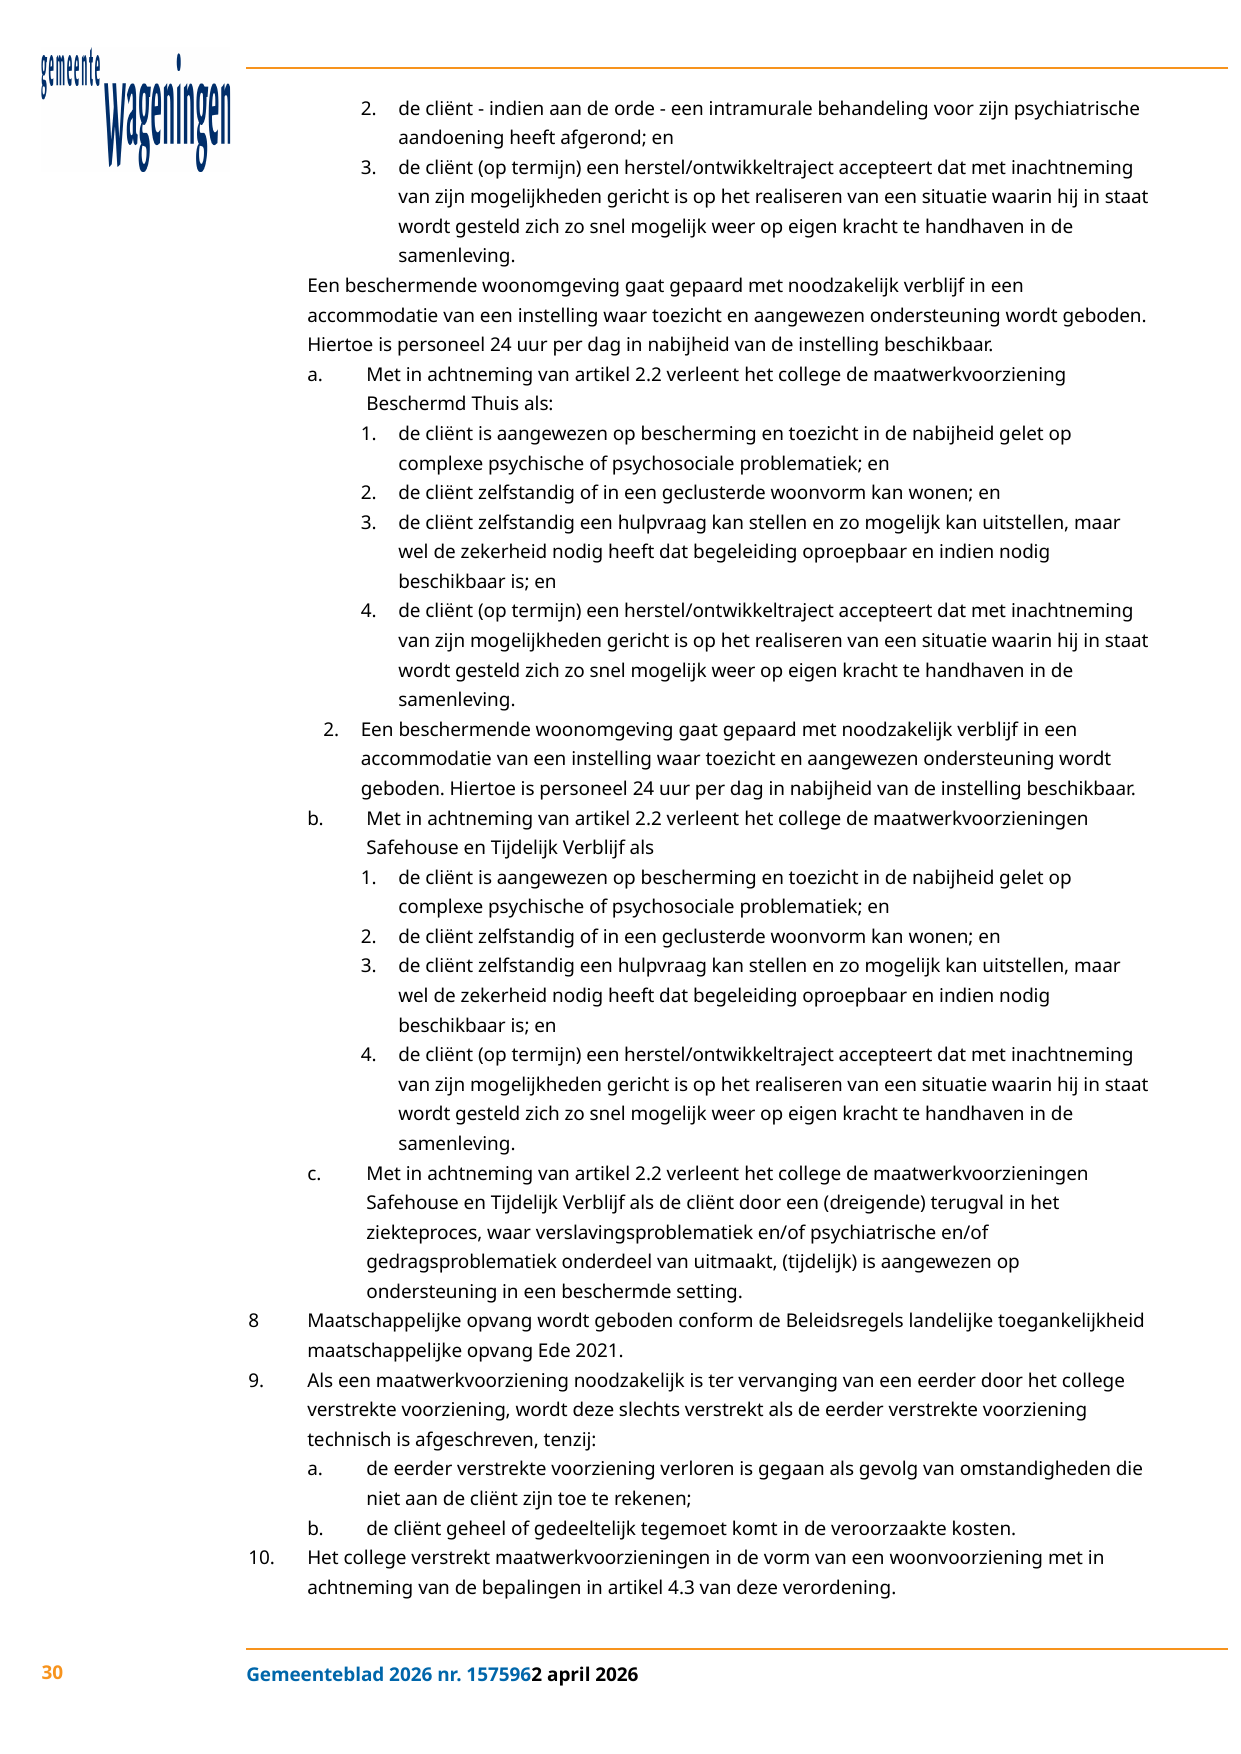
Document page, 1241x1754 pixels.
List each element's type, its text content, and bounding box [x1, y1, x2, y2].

picture [41, 47, 231, 172]
list de eerder verstrekte voorziening verloren is gegaan als gevolg van omstandigheden die niet aan de cliënt zijn toe te rekenen; [307, 1456, 1152, 1511]
list Met in achtneming van artikel 2.2 verleent het college de maatwerkvoorzieningen Safehouse en Tijdelijk Verblijf als de cliënt door een (dreigende) terugval in het ziekteproces, waar verslavingsproblematiek en/of psychiatrische en/of gedragsproblematiek onderdeel van uitmaakt, (tijdelijk) is aangewezen op ondersteuning in een beschermde setting. [307, 1160, 1152, 1304]
list Het college verstrekt maatwerkvoorzieningen in de vorm van een woonvoorziening met in achtneming van de bepalingen in artikel 4.3 van deze verordening. [248, 1544, 1152, 1600]
list Een beschermende woonomgeving gaat gepaard met noodzakelijk verblijf in een accommodatie van een instelling waar toezicht en aangewezen ondersteuning wordt geboden. Hiertoe is personeel 24 uur per dag in nabijheid van de instelling beschikbaar. [323, 716, 1152, 801]
list de cliënt geheel of gedeeltelijk tegemoet komt in de veroorzaakte kosten. [307, 1515, 1152, 1541]
list de cliënt (op termijn) een herstel/ontwikkeltraject accepteert dat met inachtneming van zijn mogelijkheden gericht is op het realiseren van een situatie waarin hij in staat wordt gesteld zich zo snel mogelijk weer op eigen kracht te handhaven in de samenleving. [361, 598, 1152, 712]
list de cliënt is aangewezen op bescherming en toezicht in de nabijheid gelet op complexe psychische of psychosociale problematiek; en [361, 864, 1152, 919]
list de cliënt (op termijn) een herstel/ontwikkeltraject accepteert dat met inachtneming van zijn mogelijkheden gericht is op het realiseren van een situatie waarin hij in staat wordt gesteld zich zo snel mogelijk weer op eigen kracht te handhaven in de samenleving. [361, 154, 1152, 268]
list de cliënt - indien aan de orde - een intramurale behandeling voor zijn psychiatrische aandoening heeft afgerond; en [361, 95, 1152, 150]
list de cliënt zelfstandig een hulpvraag kan stellen en zo mogelijk kan uitstellen, maar wel de zekerheid nodig heeft dat begeleiding oproepbaar en indien nodig beschikbaar is; en [361, 509, 1152, 594]
list de cliënt zelfstandig of in een geclusterde woonvorm kan wonen; en [361, 479, 1152, 505]
list Met in achtneming van artikel 2.2 verleent het college de maatwerkvoorzieningen Safehouse en Tijdelijk Verblijf als [307, 805, 1152, 860]
list Een beschermende woonomgeving gaat gepaard met noodzakelijk verblijf in een accommodatie van een instelling waar toezicht en aangewezen ondersteuning wordt geboden. Hiertoe is personeel 24 uur per dag in nabijheid van de instelling beschikbaar. [248, 272, 1152, 357]
list de cliënt is aangewezen op bescherming en toezicht in de nabijheid gelet op complexe psychische of psychosociale problematiek; en [361, 420, 1152, 476]
list de cliënt zelfstandig of in een geclusterde woonvorm kan wonen; en [361, 923, 1152, 949]
list de cliënt (op termijn) een herstel/ontwikkeltraject accepteert dat met inachtneming van zijn mogelijkheden gericht is op het realiseren van een situatie waarin hij in staat wordt gesteld zich zo snel mogelijk weer op eigen kracht te handhaven in de samenleving. [361, 1041, 1152, 1156]
list Als een maatwerkvoorziening noodzakelijk is ter vervanging van een eerder door het college verstrekte voorziening, wordt deze slechts verstrekt als de eerder verstrekte voorziening technisch is afgeschreven, tenzij: [248, 1367, 1152, 1452]
list de cliënt zelfstandig een hulpvraag kan stellen en zo mogelijk kan uitstellen, maar wel de zekerheid nodig heeft dat begeleiding oproepbaar en indien nodig beschikbaar is; en [361, 953, 1152, 1038]
list Met in achtneming van artikel 2.2 verleent het college de maatwerkvoorziening Beschermd Thuis als: [307, 361, 1152, 416]
list Maatschappelijke opvang wordt geboden conform de Beleidsregels landelijke toegankelijkheid maatschappelijke opvang Ede 2021. [248, 1308, 1152, 1363]
